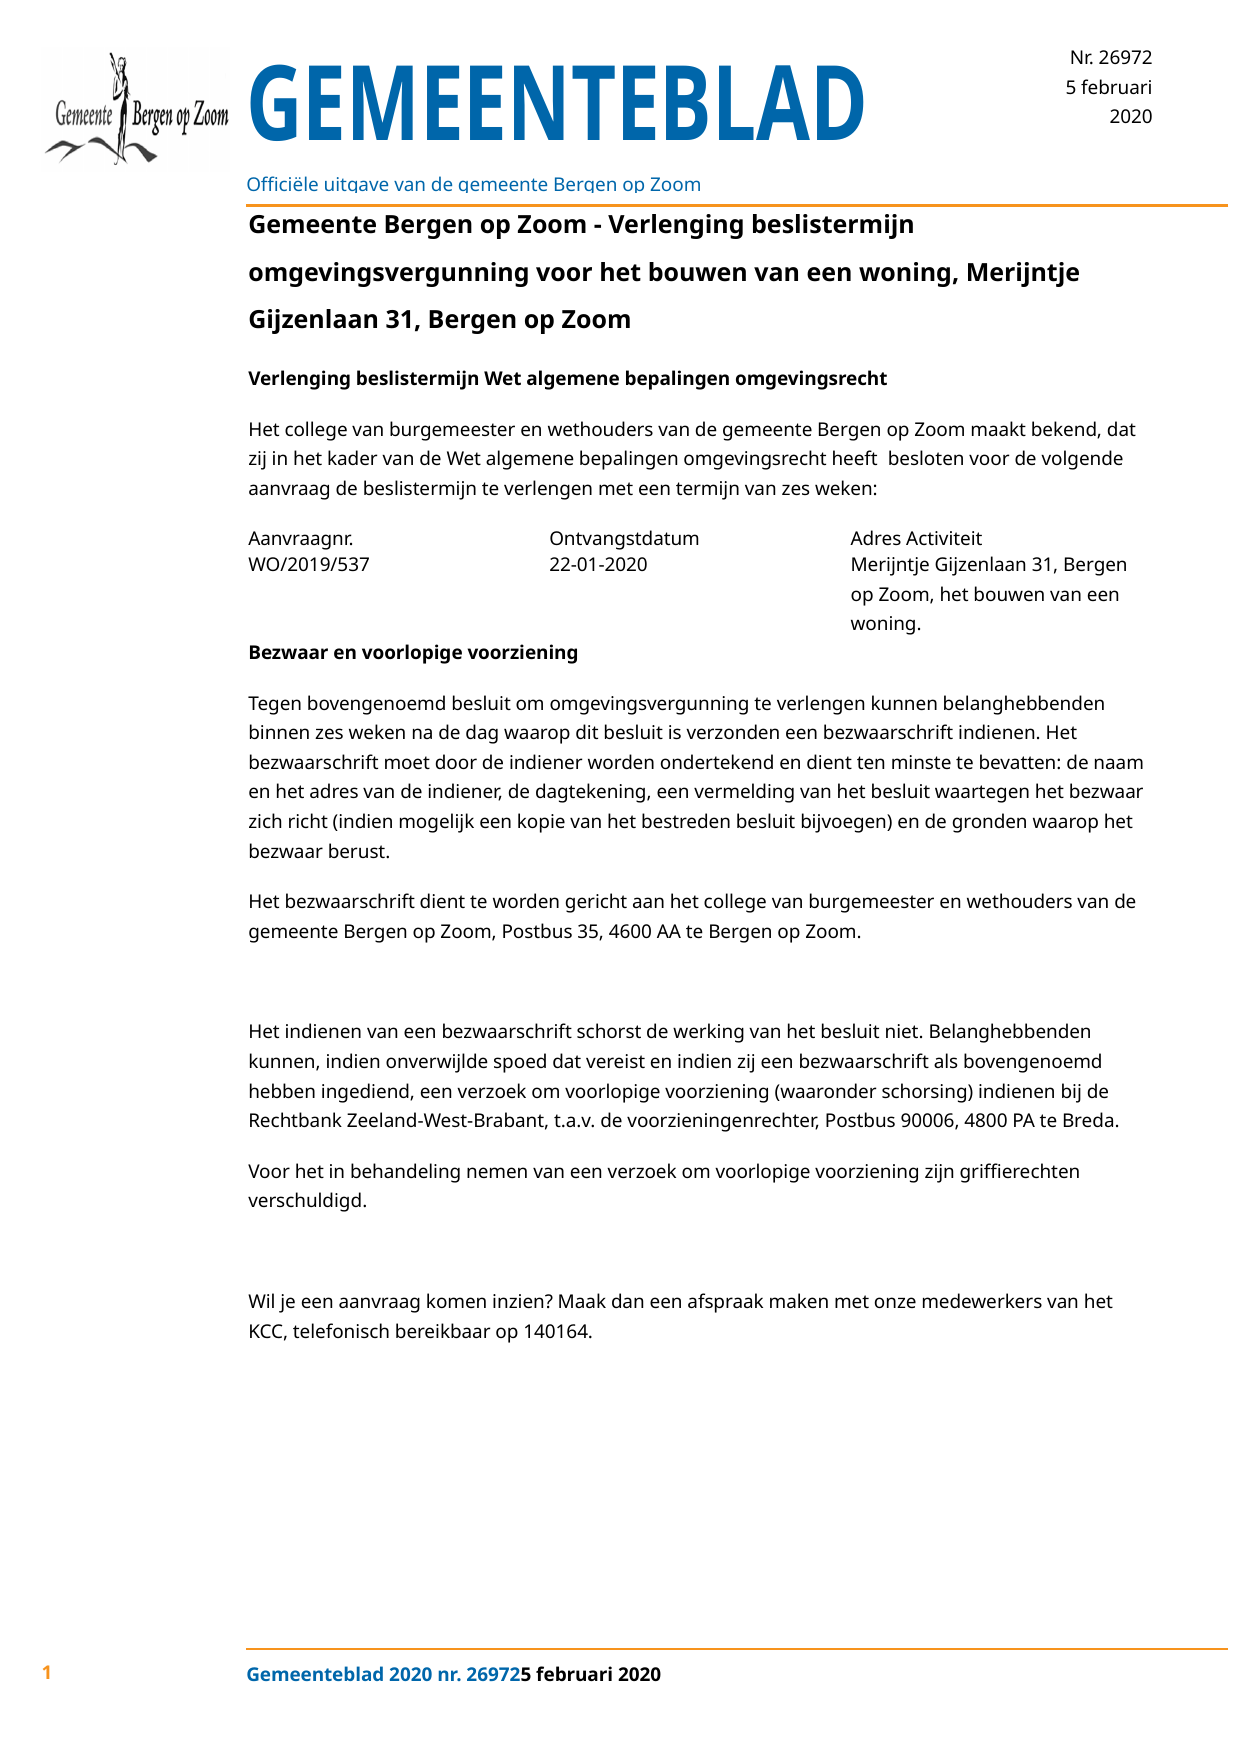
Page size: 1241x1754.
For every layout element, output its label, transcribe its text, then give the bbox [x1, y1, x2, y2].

table_cell WO/2019/537 [248, 551, 549, 636]
table_cell Merijntje Gijzenlaan 31, Bergen op Zoom, het bouwen van een woning. [850, 551, 1152, 636]
table_header Adres Activiteit [850, 526, 1152, 551]
text Het indienen van een bezwaarschrift schorst de werking van het besluit niet. Belanghebbenden kunnen, indien onverwijlde spoed dat vereist en indien zij een bezwaarschrift als bovengenoemd hebben ingediend, een verzoek om voorlopige voorziening (waaronder schorsing) indienen bij de Rechtbank Zeeland-West-Brabant, t.a.v. de voorzieningenrechter, Postbus 90006, 4800 PA te Breda. [248, 1019, 1152, 1133]
text Wil je een aanvraag komen inzien? Maak dan een afspraak maken met onze medewerkers van het KCC, telefonisch bereikbaar op 140164. [248, 1288, 1152, 1343]
table_header Aanvraagnr. [248, 526, 549, 551]
text Tegen bovengenoemd besluit om omgevingsvergunning te verlengen kunnen belanghebbenden binnen zes weken na de dag waarop dit besluit is verzonden een bezwaarschrift indienen. Het bezwaarschrift moet door de indiener worden ondertekend en dient ten minste te bevatten: de naam en het adres van de indiener, de dagtekening, een vermelding van het besluit waartegen het bezwaar zich richt (indien mogelijk een kopie van het bestreden besluit bijvoegen) en de gronden waarop het bezwaar berust. [248, 690, 1152, 863]
table_cell 22-01-2020 [549, 551, 850, 636]
text Voor het in behandeling nemen van een verzoek om voorlopige voorziening zijn griffierechten verschuldigd. [248, 1158, 1152, 1213]
text Het bezwaarschrift dient te worden gericht aan het college van burgemeester en wethouders van de gemeente Bergen op Zoom, Postbus 35, 4600 AA te Bergen op Zoom. [248, 888, 1152, 943]
text Verlenging beslistermijn Wet algemene bepalingen omgevingsrecht [248, 366, 1152, 391]
text Bezwaar en voorlopige voorziening [248, 639, 1152, 665]
picture [41, 47, 231, 172]
table_header Ontvangstdatum [549, 526, 850, 551]
text Gemeente Bergen op Zoom - Verlenging beslistermijn omgevingsvergunning voor het bouwen van een woning, Merijntje Gijzenlaan 31, Bergen op Zoom [248, 207, 1152, 336]
text Het college van burgemeester en wethouders van de gemeente Bergen op Zoom maakt bekend, dat zij in het kader van de Wet algemene bepalingen omgevingsrecht heeft besloten voor de volgende aanvraag de beslistermijn te verlengen met een termijn van zes weken: [248, 416, 1152, 501]
